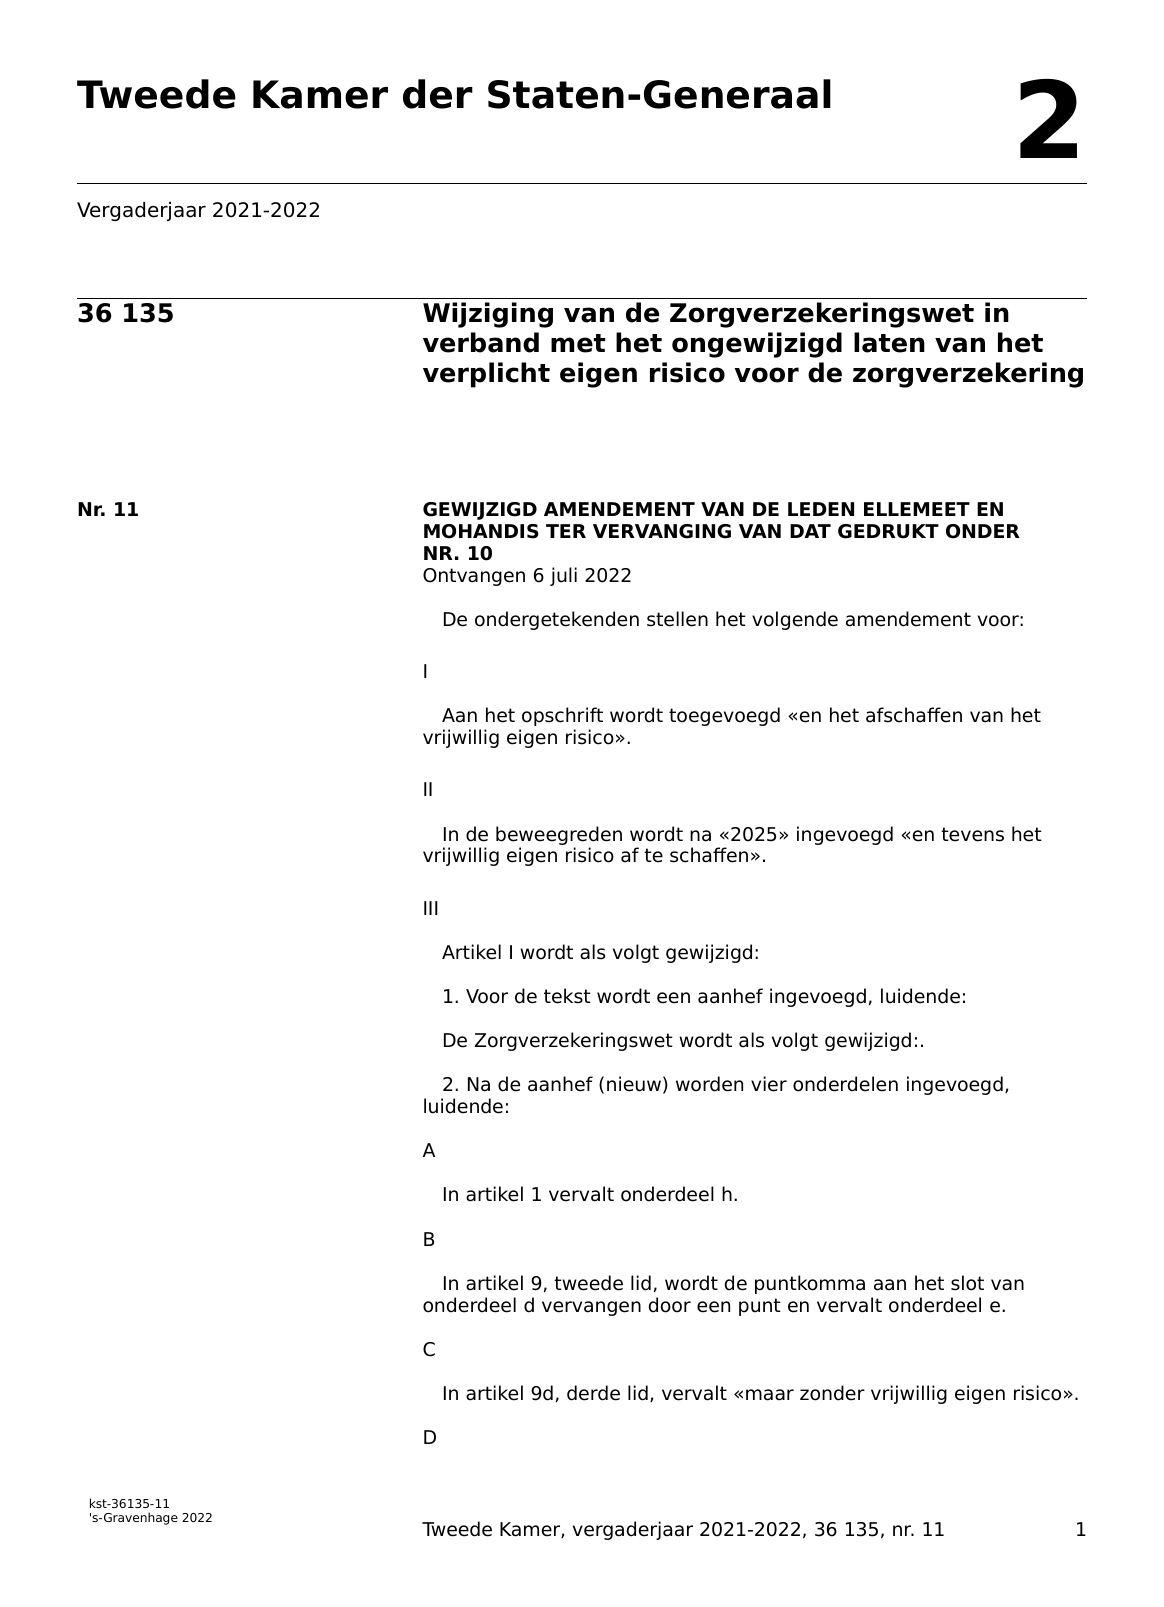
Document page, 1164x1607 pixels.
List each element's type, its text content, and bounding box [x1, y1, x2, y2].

text De Zorgverzekeringswet wordt als volgt gewijzigd:. [422, 1030, 1087, 1052]
table_header Tweede Kamer der Staten-Generaal [77, 59, 886, 183]
text 1. Voor de tekst wordt een aanhef ingevoegd, luidende: [422, 986, 1087, 1008]
text A [422, 1140, 1087, 1162]
text In artikel 9, tweede lid, wordt de puntkomma aan het slot van onderdeel d vervangen door een punt en vervalt onderdeel e. [422, 1273, 1087, 1317]
text D [422, 1427, 1087, 1449]
text kst-36135-11 [88, 1497, 323, 1511]
table_header 2 [886, 59, 1087, 183]
text Ontvangen 6 juli 2022 [422, 565, 1087, 587]
text Aan het opschrift wordt toegevoegd «en het afschaffen van het vrijwillig eigen risico». [422, 705, 1087, 749]
text Artikel I wordt als volgt gewijzigd: [422, 942, 1087, 963]
text De ondergetekenden stellen het volgende amendement voor: [422, 609, 1087, 631]
subtitle III [422, 897, 1087, 919]
subtitle II [422, 779, 1087, 801]
subtitle 36 135 Wijziging van de Zorgverzekeringswet in verband met het ongewijzigd laten van het verplicht eigen risico voor de zorgverzekering [77, 299, 1087, 388]
text In artikel 9d, derde lid, vervalt «maar zonder vrijwillig eigen risico». [422, 1383, 1087, 1405]
subtitle I [422, 661, 1087, 683]
text B [422, 1228, 1087, 1251]
text 's-Gravenhage 2022 [88, 1511, 323, 1525]
text 2. Na de aanhef (nieuw) worden vier onderdelen ingevoegd, luidende: [422, 1074, 1087, 1118]
text In artikel 1 vervalt onderdeel h. [422, 1184, 1087, 1206]
table_cell Vergaderjaar 2021-2022 [77, 184, 1087, 298]
subtitle Nr. 11 GEWIJZIGD AMENDEMENT VAN DE LEDEN ELLEMEET EN MOHANDIS TER VERVANGING VAN DAT GEDRUKT ONDER NR. 10 [77, 499, 1087, 565]
text In de beweegreden wordt na «2025» ingevoegd «en tevens het vrijwillig eigen risico af te schaffen». [422, 823, 1087, 867]
text C [422, 1339, 1087, 1361]
